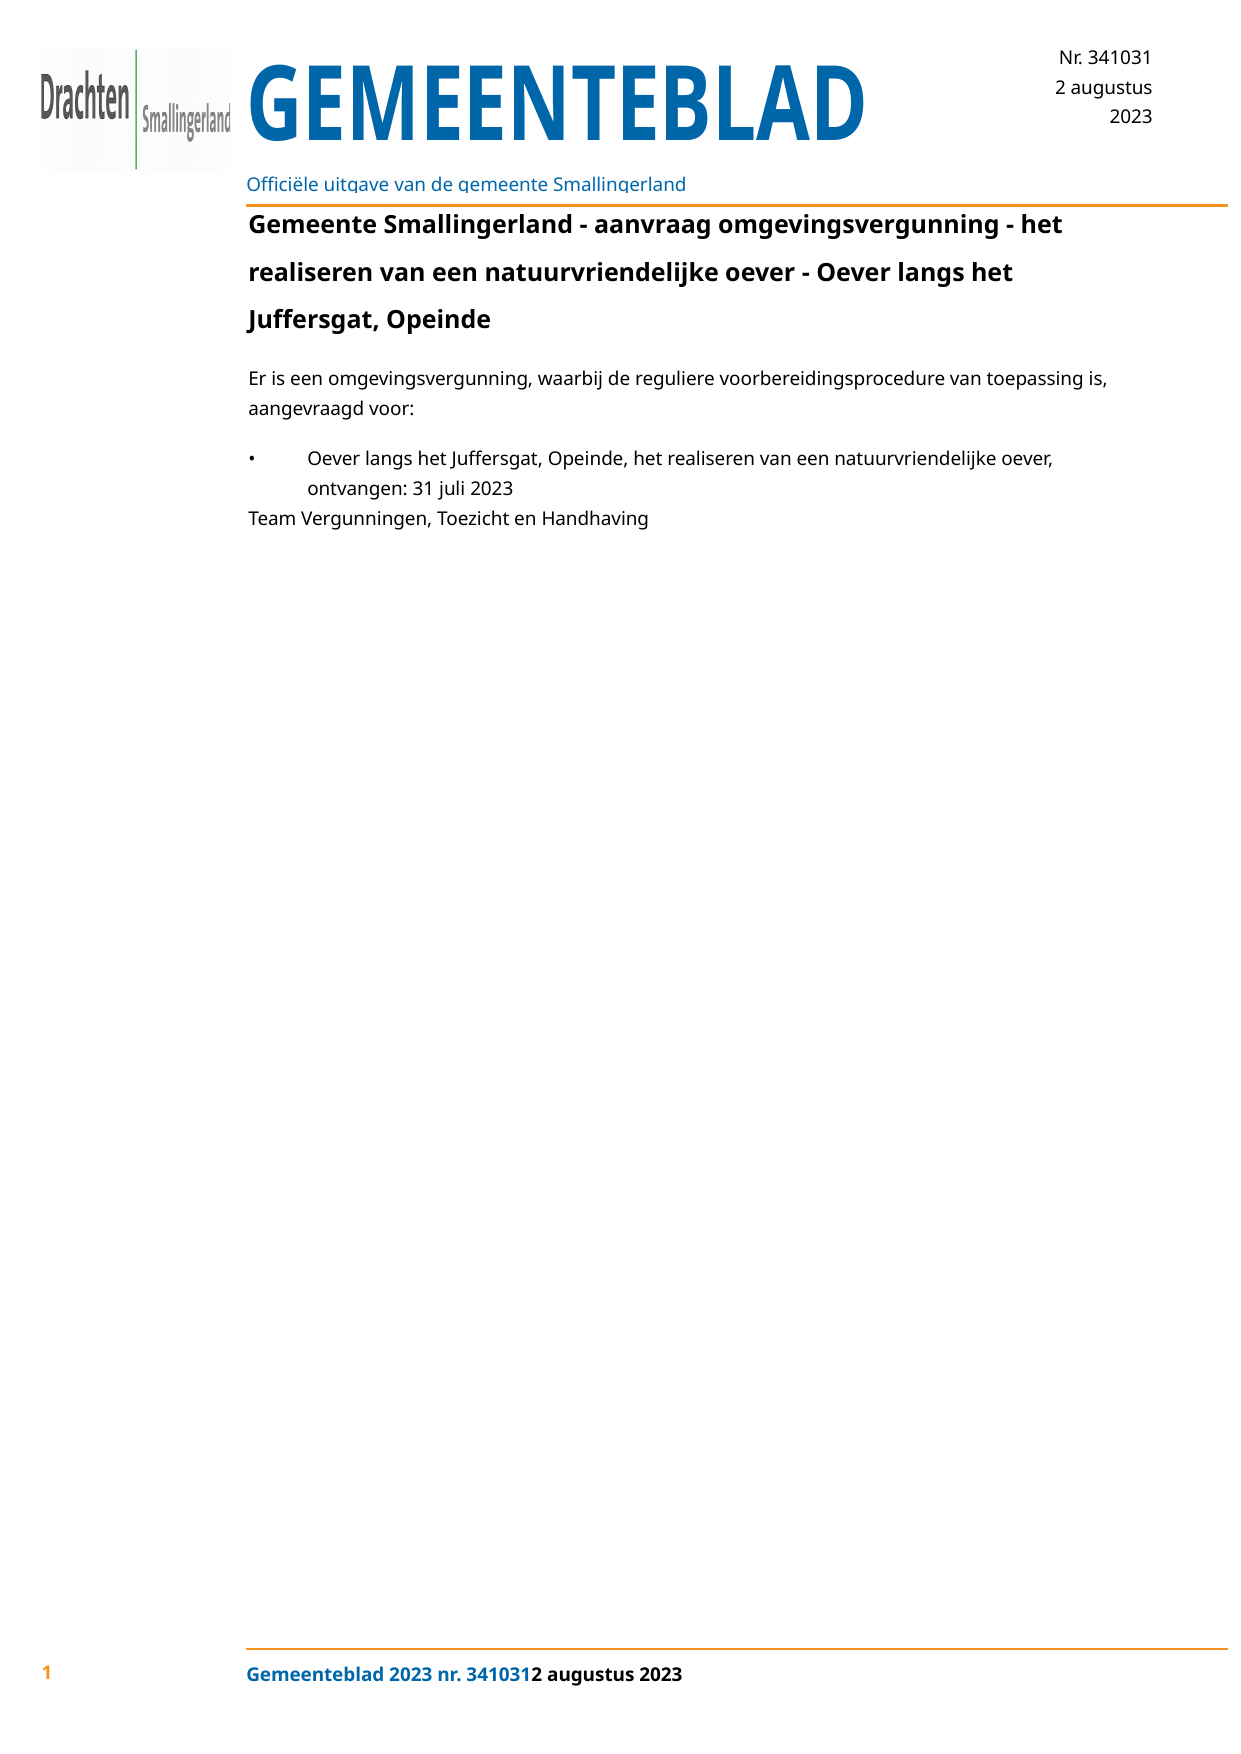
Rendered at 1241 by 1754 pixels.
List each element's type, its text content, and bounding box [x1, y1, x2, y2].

text Er is een omgevingsvergunning, waarbij de reguliere voorbereidingsprocedure van toepassing is, aangevraagd voor: [248, 366, 1152, 421]
text Team Vergunningen, Toezicht en Handhaving [248, 505, 1152, 530]
list Oever langs het Juffersgat, Opeinde, het realiseren van een natuurvriendelijke oever, ontvangen: 31 juli 2023 [248, 446, 1152, 501]
picture [41, 47, 231, 172]
text Gemeente Smallingerland - aanvraag omgevingsvergunning - het realiseren van een natuurvriendelijke oever - Oever langs het Juffersgat, Opeinde [248, 207, 1152, 336]
